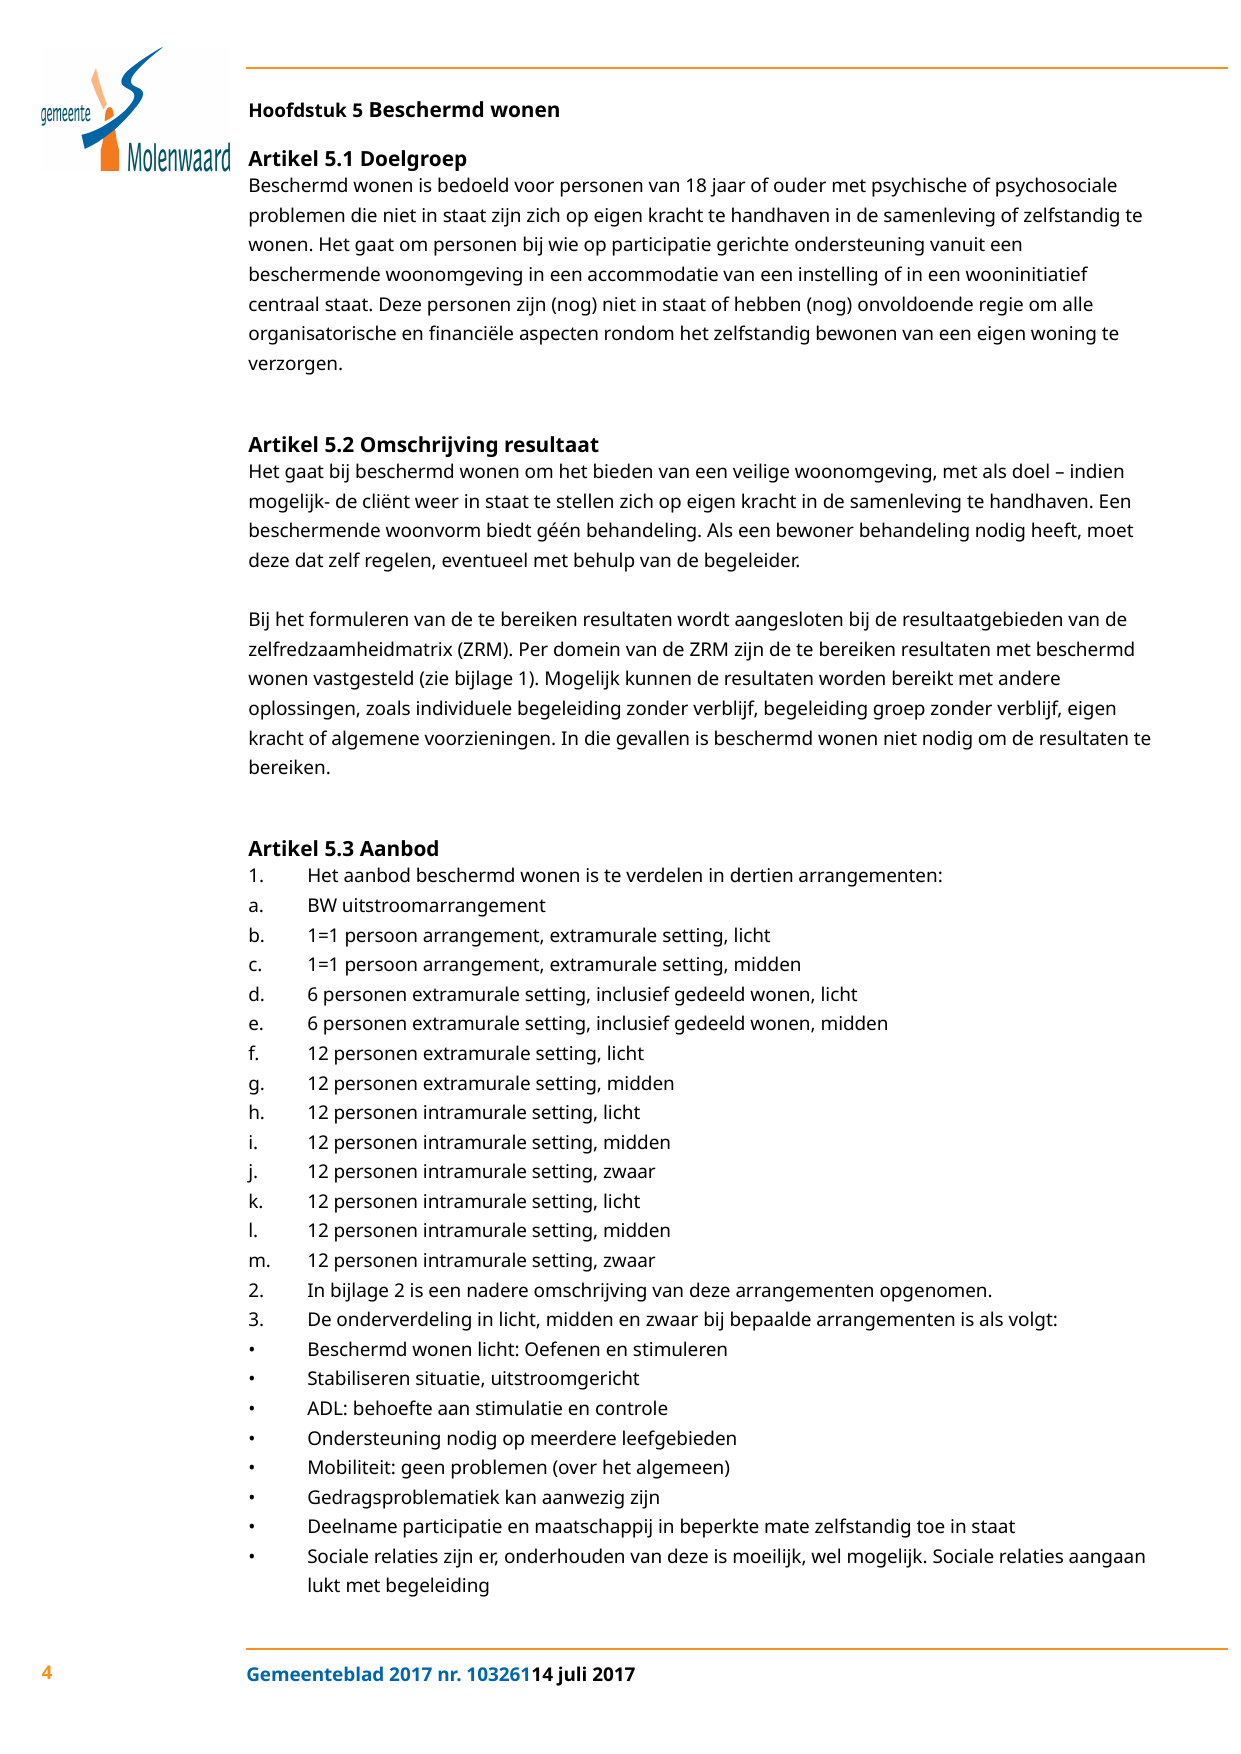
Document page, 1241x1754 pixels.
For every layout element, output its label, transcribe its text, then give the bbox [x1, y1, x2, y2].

list Beschermd wonen licht: Oefenen en stimuleren [248, 1336, 1152, 1362]
list ADL: behoefte aan stimulatie en controle [248, 1395, 1152, 1421]
text Bij het formuleren van de te bereiken resultaten wordt aangesloten bij de resultaatgebieden van de zelfredzaamheidmatrix (ZRM). Per domein van de ZRM zijn de te bereiken resultaten met beschermd wonen vastgesteld (zie bijlage 1). Mogelijk kunnen de resultaten worden bereikt met andere oplossingen, zoals individuele begeleiding zonder verblijf, begeleiding groep zonder verblijf, eigen kracht of algemene voorzieningen. In die gevallen is beschermd wonen niet nodig om de resultaten te bereiken. [248, 606, 1152, 780]
text Artikel 5.1 Doelgroep [248, 144, 1152, 172]
list 12 personen intramurale setting, licht [248, 1099, 1152, 1125]
list 12 personen intramurale setting, midden [248, 1218, 1152, 1243]
list 1=1 persoon arrangement, extramurale setting, midden [248, 951, 1152, 977]
list Het aanbod beschermd wonen is te verdelen in dertien arrangementen: [248, 863, 1152, 888]
list Gedragsproblematiek kan aanwezig zijn [248, 1484, 1152, 1510]
list Deelname participatie en maatschappij in beperkte mate zelfstandig toe in staat [248, 1513, 1152, 1539]
text Beschermd wonen is bedoeld voor personen van 18 jaar of ouder met psychische of psychosociale problemen die niet in staat zijn zich op eigen kracht te handhaven in de samenleving of zelfstandig te wonen. Het gaat om personen bij wie op participatie gerichte ondersteuning vanuit een beschermende woonomgeving in een accommodatie van een instelling of in een wooninitiatief centraal staat. Deze personen zijn (nog) niet in staat of hebben (nog) onvoldoende regie om alle organisatorische en financiële aspecten rondom het zelfstandig bewonen van een eigen woning te verzorgen. [248, 172, 1152, 376]
text Hoofdstuk 5 Beschermd wonen [248, 95, 1152, 123]
list 12 personen intramurale setting, licht [248, 1188, 1152, 1214]
list Stabiliseren situatie, uitstroomgericht [248, 1366, 1152, 1391]
list 12 personen intramurale setting, zwaar [248, 1158, 1152, 1184]
list Mobiliteit: geen problemen (over het algemeen) [248, 1454, 1152, 1480]
text Artikel 5.2 Omschrijving resultaat [248, 430, 1152, 458]
text Artikel 5.3 Aanbod [248, 834, 1152, 863]
text Het gaat bij beschermd wonen om het bieden van een veilige woonomgeving, met als doel – indien mogelijk- de cliënt weer in staat te stellen zich op eigen kracht in de samenleving te handhaven. Een beschermende woonvorm biedt géén behandeling. Als een bewoner behandeling nodig heeft, moet deze dat zelf regelen, eventueel met behulp van de begeleider. [248, 458, 1152, 573]
list BW uitstroomarrangement [248, 892, 1152, 918]
list 6 personen extramurale setting, inclusief gedeeld wonen, licht [248, 981, 1152, 1007]
list In bijlage 2 is een nadere omschrijving van deze arrangementen opgenomen. [248, 1277, 1152, 1303]
list 12 personen extramurale setting, midden [248, 1070, 1152, 1096]
picture [41, 47, 231, 172]
list Sociale relaties zijn er, onderhouden van deze is moeilijk, wel mogelijk. Sociale relaties aangaan lukt met begeleiding [248, 1543, 1152, 1598]
list 12 personen extramurale setting, licht [248, 1040, 1152, 1066]
list 6 personen extramurale setting, inclusief gedeeld wonen, midden [248, 1011, 1152, 1036]
list De onderverdeling in licht, midden en zwaar bij bepaalde arrangementen is als volgt: [248, 1306, 1152, 1332]
list 1=1 persoon arrangement, extramurale setting, licht [248, 922, 1152, 948]
list 12 personen intramurale setting, midden [248, 1129, 1152, 1155]
list 12 personen intramurale setting, zwaar [248, 1247, 1152, 1273]
list Ondersteuning nodig op meerdere leefgebieden [248, 1425, 1152, 1451]
